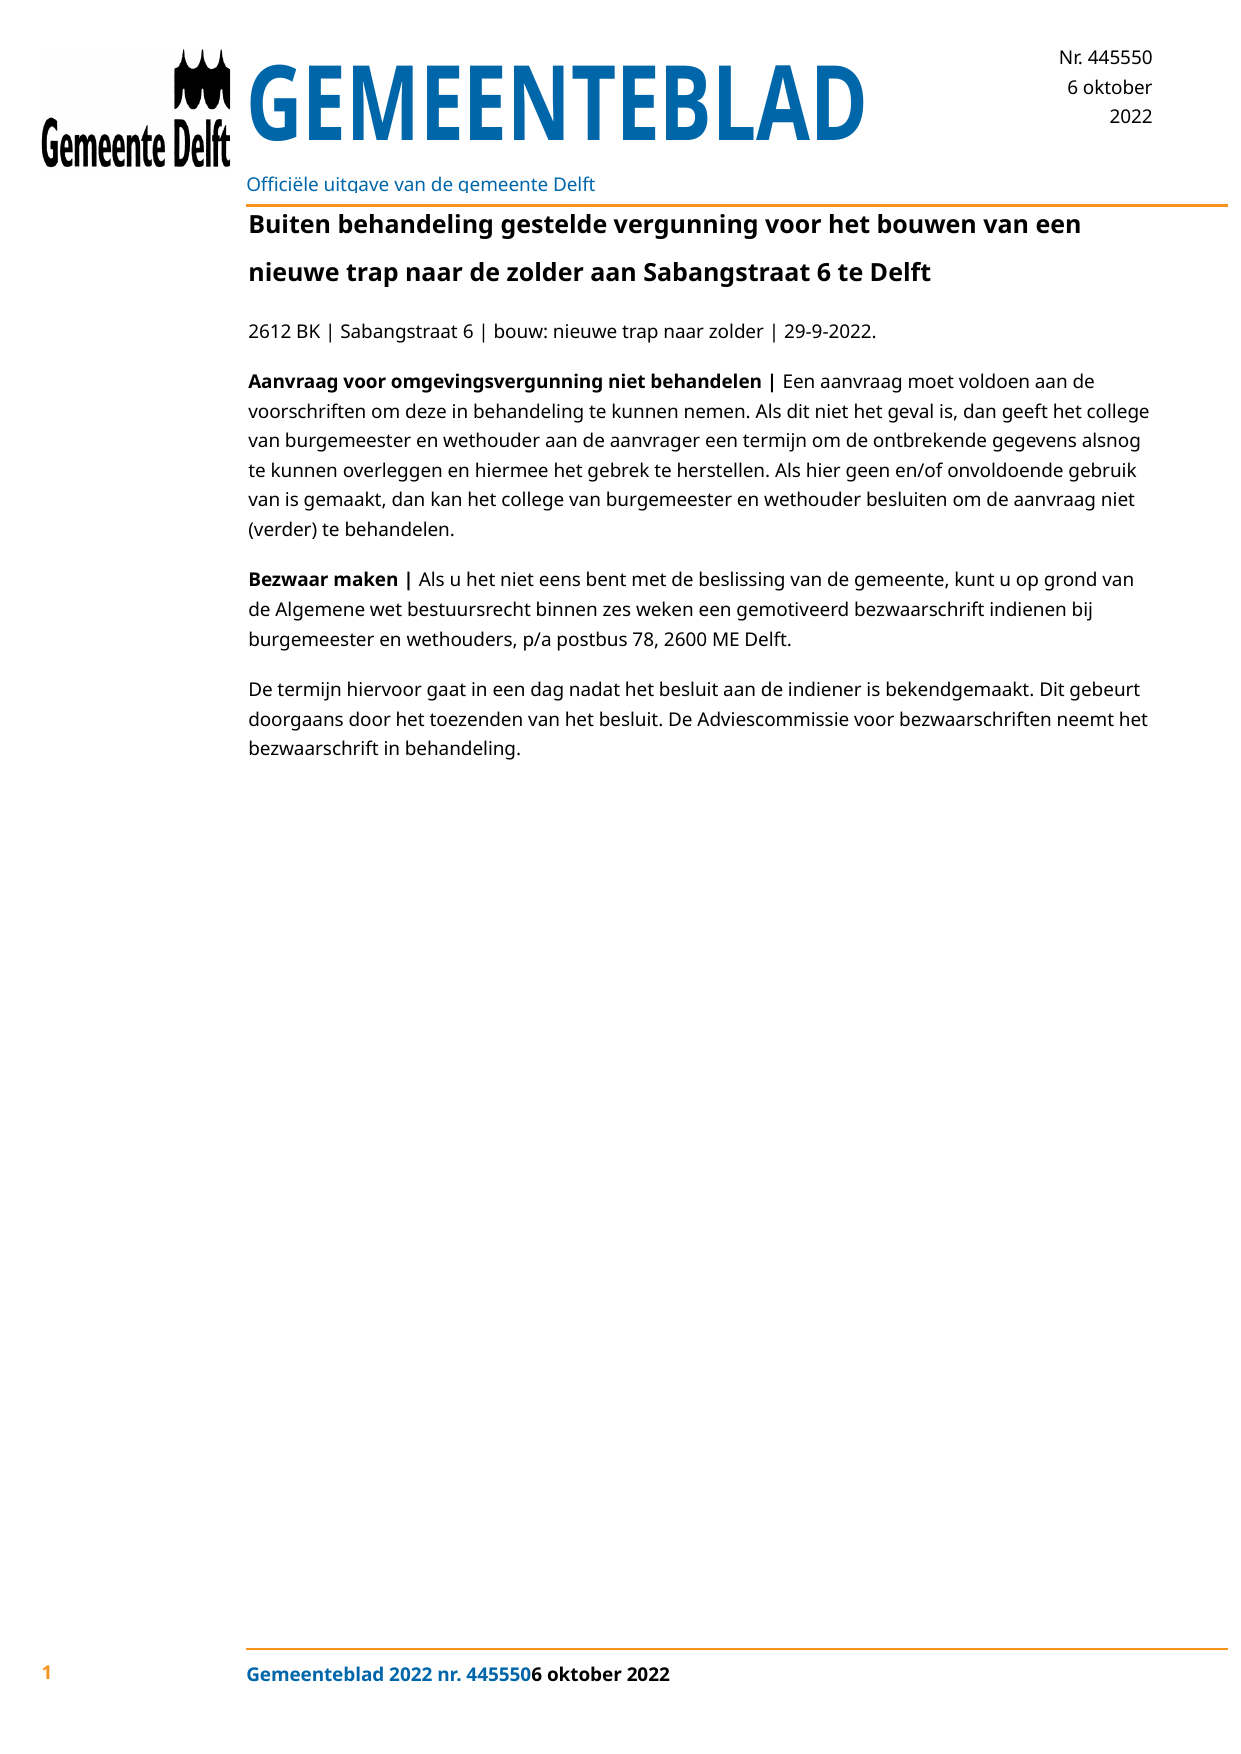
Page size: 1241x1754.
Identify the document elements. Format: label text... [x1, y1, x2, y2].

text 2612 BK | Sabangstraat 6 | bouw: nieuwe trap naar zolder | 29-9-2022. [248, 318, 1152, 344]
text Buiten behandeling gestelde vergunning voor het bouwen van een nieuwe trap naar de zolder aan Sabangstraat 6 te Delft [248, 207, 1152, 288]
text Aanvraag voor omgevingsvergunning niet behandelen | Een aanvraag moet voldoen aan de voorschriften om deze in behandeling te kunnen nemen. Als dit niet het geval is, dan geeft het college van burgemeester en wethouder aan de aanvrager een termijn om de ontbrekende gegevens alsnog te kunnen overleggen en hiermee het gebrek te herstellen. Als hier geen en/of onvoldoende gebruik van is gemaakt, dan kan het college van burgemeester en wethouder besluiten om de aanvraag niet (verder) te behandelen. [248, 368, 1152, 542]
text De termijn hiervoor gaat in een dag nadat het besluit aan de indiener is bekendgemaakt. Dit gebeurt doorgaans door het toezenden van het besluit. De Adviescommissie voor bezwaarschriften neemt het bezwaarschrift in behandeling. [248, 676, 1152, 761]
text Bezwaar maken | Als u het niet eens bent met de beslissing van de gemeente, kunt u op grond van de Algemene wet bestuursrecht binnen zes weken een gemotiveerd bezwaarschrift indienen bij burgemeester en wethouders, p/a postbus 78, 2600 ME Delft. [248, 567, 1152, 652]
picture [41, 47, 231, 172]
